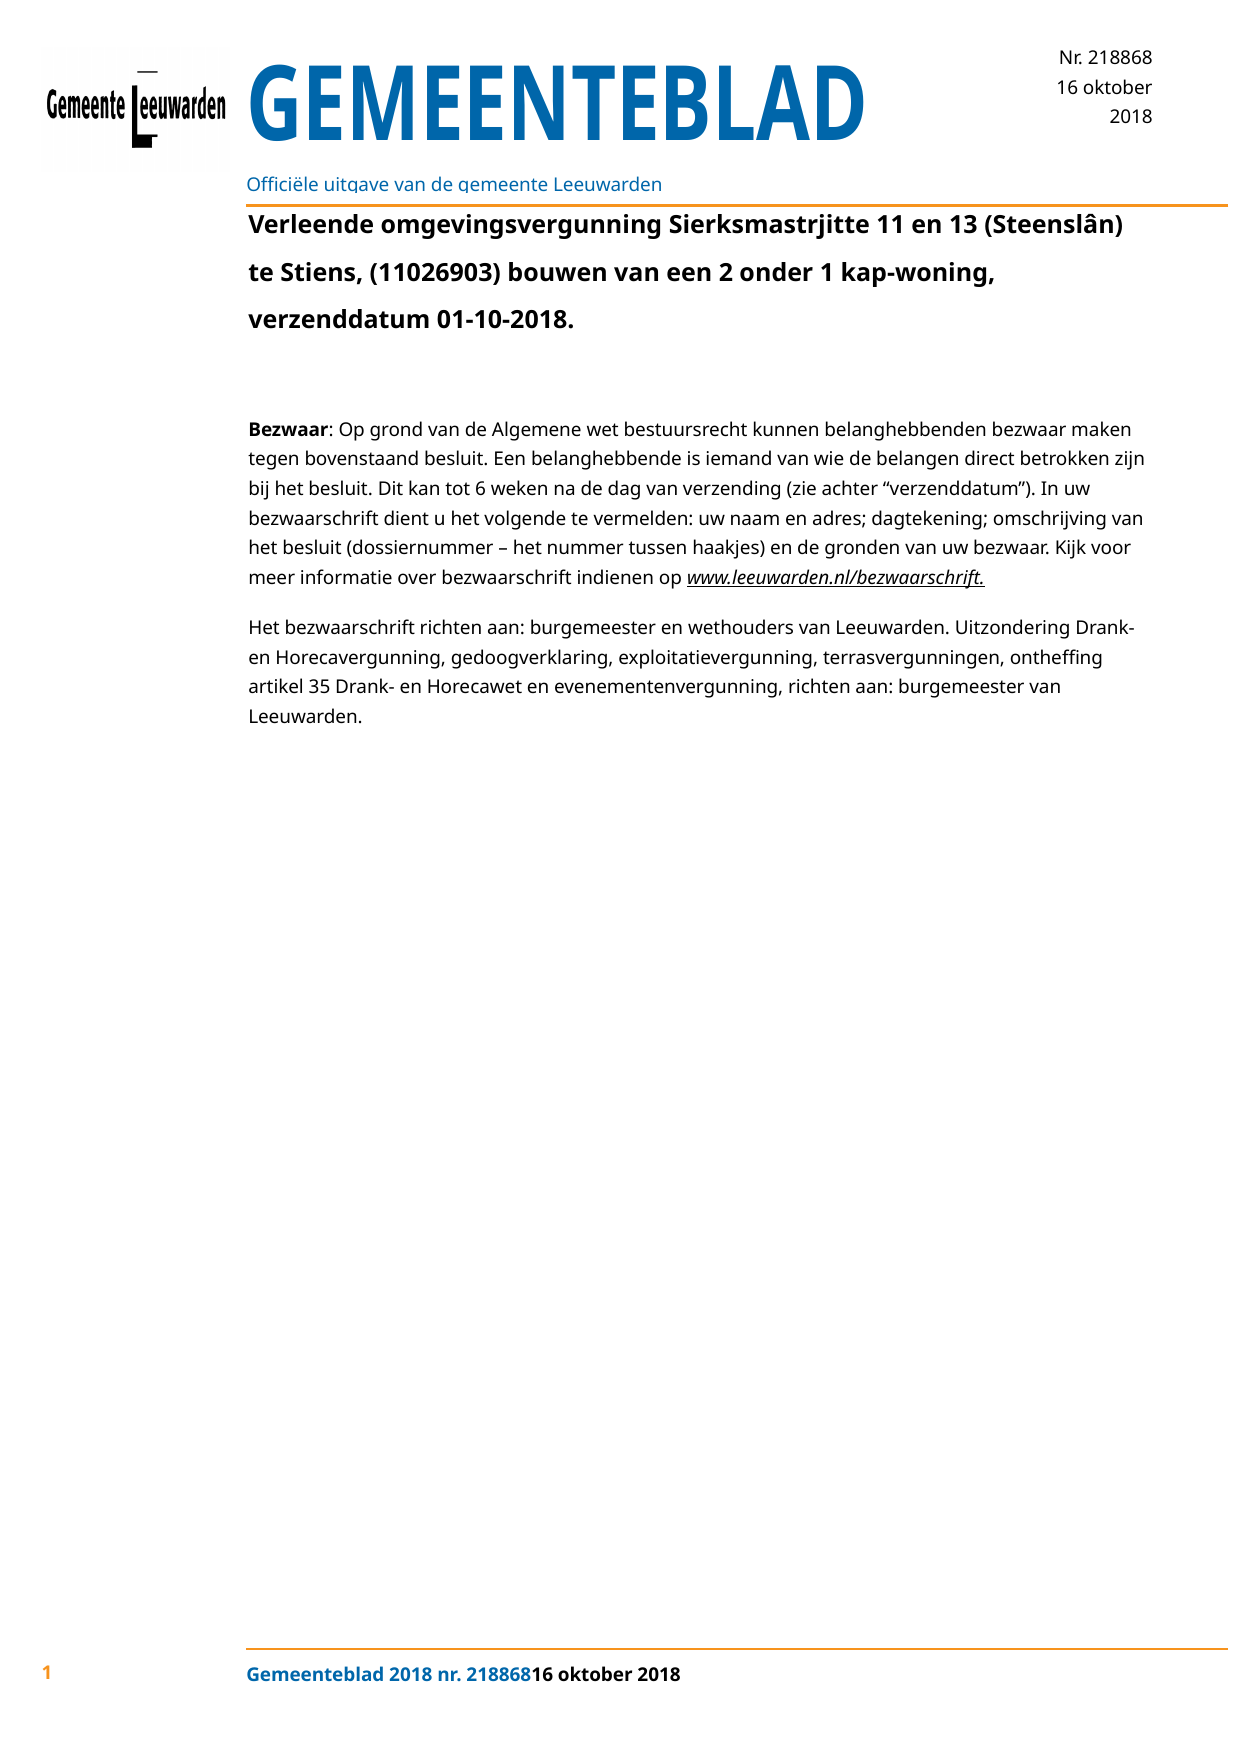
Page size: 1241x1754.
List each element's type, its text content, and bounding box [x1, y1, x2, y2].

text Het bezwaarschrift richten aan: burgemeester en wethouders van Leeuwarden. Uitzondering Drank- en Horecavergunning, gedoogverklaring, exploitatievergunning, terrasvergunningen, ontheffing artikel 35 Drank- en Horecawet en evenementenvergunning, richten aan: burgemeester van Leeuwarden. [248, 614, 1152, 729]
text Bezwaar: Op grond van de Algemene wet bestuursrecht kunnen belanghebbenden bezwaar maken tegen bovenstaand besluit. Een belanghebbende is iemand van wie de belangen direct betrokken zijn bij het besluit. Dit kan tot 6 weken na de dag van verzending (zie achter “verzenddatum”). In uw bezwaarschrift dient u het volgende te vermelden: uw naam en adres; dagtekening; omschrijving van het besluit (dossiernummer – het nummer tussen haakjes) en de gronden van uw bezwaar. Kijk voor meer informatie over bezwaarschrift indienen op www.leeuwarden.nl/bezwaarschrift. [248, 416, 1152, 589]
text Verleende omgevingsvergunning Sierksmastrjitte 11 en 13 (Steenslân) te Stiens, (11026903) bouwen van een 2 onder 1 kap-woning, verzenddatum 01-10-2018. [248, 207, 1152, 336]
picture [41, 47, 231, 172]
